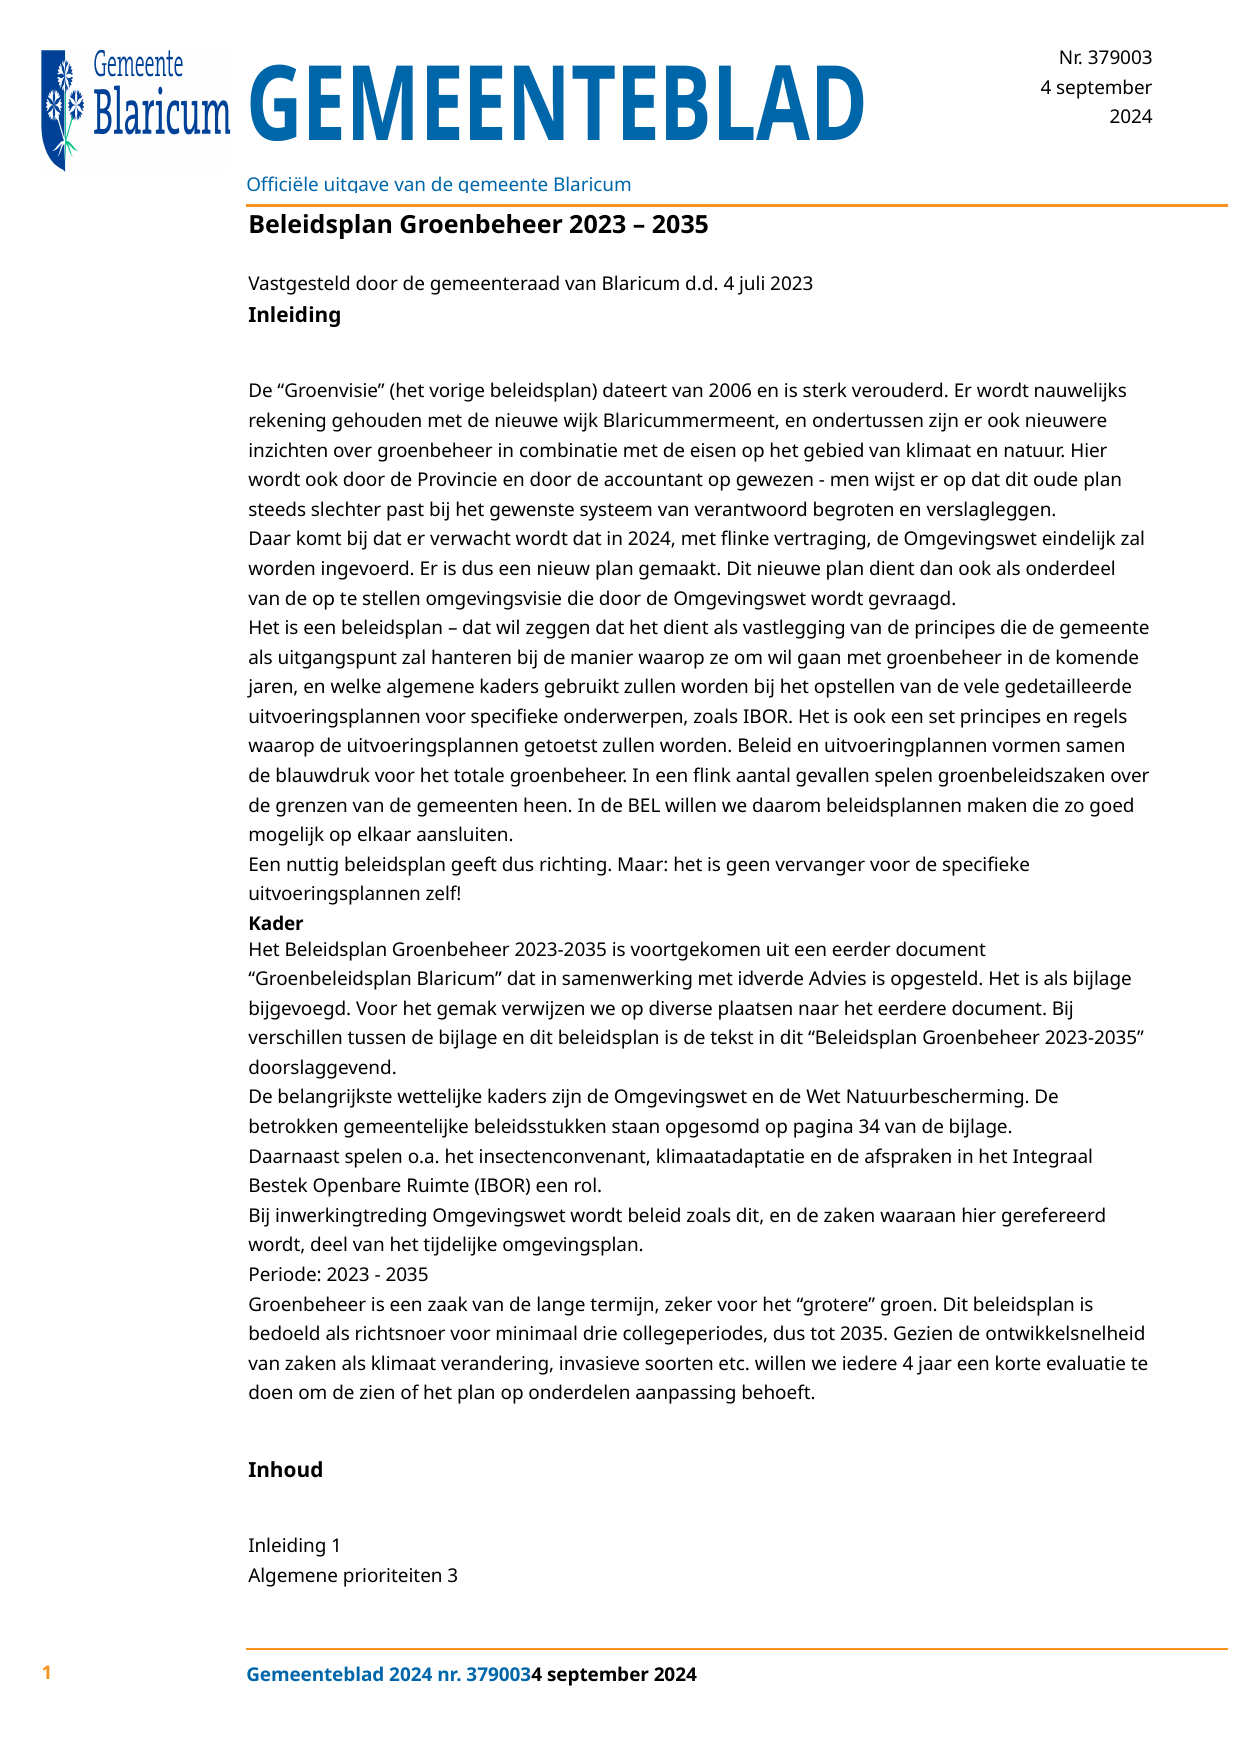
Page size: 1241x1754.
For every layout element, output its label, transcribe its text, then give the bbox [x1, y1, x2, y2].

text Groenbeheer is een zaak van de lange termijn, zeker voor het “grotere” groen. Dit beleidsplan is bedoeld als richtsnoer voor minimaal drie collegeperiodes, dus tot 2035. Gezien de ontwikkelsnelheid van zaken als klimaat verandering, invasieve soorten etc. willen we iedere 4 jaar een korte evaluatie te doen om de zien of het plan op onderdelen aanpassing behoeft. [248, 1291, 1152, 1405]
text Inhoud [248, 1455, 1152, 1483]
text Beleidsplan Groenbeheer 2023 – 2035 [248, 207, 1152, 241]
text De belangrijkste wettelijke kaders zijn de Omgevingswet en de Wet Natuurbescherming. De betrokken gemeentelijke beleidsstukken staan opgesomd op pagina 34 van de bijlage. [248, 1084, 1152, 1139]
text Het Beleidsplan Groenbeheer 2023-2035 is voortgekomen uit een eerder document “Groenbeleidsplan Blaricum” dat in samenwerking met idverde Advies is opgesteld. Het is als bijlage bijgevoegd. Voor het gemak verwijzen we op diverse plaatsen naar het eerdere document. Bij verschillen tussen de bijlage en dit beleidsplan is de tekst in dit “Beleidsplan Groenbeheer 2023-2035” doorslaggevend. [248, 936, 1152, 1080]
text Daarnaast spelen o.a. het insectenconvenant, klimaatadaptatie en de afspraken in het Integraal Bestek Openbare Ruimte (IBOR) een rol. [248, 1143, 1152, 1198]
text Een nuttig beleidsplan geeft dus richting. Maar: het is geen vervanger voor de specifieke uitvoeringsplannen zelf! [248, 851, 1152, 906]
text Inleiding 1 [248, 1532, 1152, 1558]
text Inleiding [248, 300, 1152, 328]
text Kader [248, 910, 1152, 936]
picture [41, 47, 231, 172]
text Daar komt bij dat er verwacht wordt dat in 2024, met flinke vertraging, de Omgevingswet eindelijk zal worden ingevoerd. Er is dus een nieuw plan gemaakt. Dit nieuwe plan dient dan ook als onderdeel van de op te stellen omgevingsvisie die door de Omgevingswet wordt gevraagd. [248, 526, 1152, 610]
text Het is een beleidsplan – dat wil zeggen dat het dient als vastlegging van de principes die de gemeente als uitgangspunt zal hanteren bij de manier waarop ze om wil gaan met groenbeheer in de komende jaren, en welke algemene kaders gebruikt zullen worden bij het opstellen van de vele gedetailleerde uitvoeringsplannen voor specifieke onderwerpen, zoals IBOR. Het is ook een set principes en regels waarop de uitvoeringsplannen getoetst zullen worden. Beleid en uitvoeringplannen vormen samen de blauwdruk voor het totale groenbeheer. In een flink aantal gevallen spelen groenbeleidszaken over de grenzen van de gemeenten heen. In de BEL willen we daarom beleidsplannen maken die zo goed mogelijk op elkaar aansluiten. [248, 614, 1152, 847]
text Bij inwerkingtreding Omgevingswet wordt beleid zoals dit, en de zaken waaraan hier gerefereerd wordt, deel van het tijdelijke omgevingsplan. [248, 1202, 1152, 1257]
text De “Groenvisie” (het vorige beleidsplan) dateert van 2006 en is sterk verouderd. Er wordt nauwelijks rekening gehouden met de nieuwe wijk Blaricummermeent, en ondertussen zijn er ook nieuwere inzichten over groenbeheer in combinatie met de eisen op het gebied van klimaat en natuur. Hier wordt ook door de Provincie en door de accountant op gewezen - men wijst er op dat dit oude plan steeds slechter past bij het gewenste systeem van verantwoord begroten en verslagleggen. [248, 378, 1152, 522]
text Vastgesteld door de gemeenteraad van Blaricum d.d. 4 juli 2023 [248, 270, 1152, 296]
text Algemene prioriteiten 3 [248, 1562, 1152, 1588]
text Periode: 2023 - 2035 [248, 1261, 1152, 1287]
